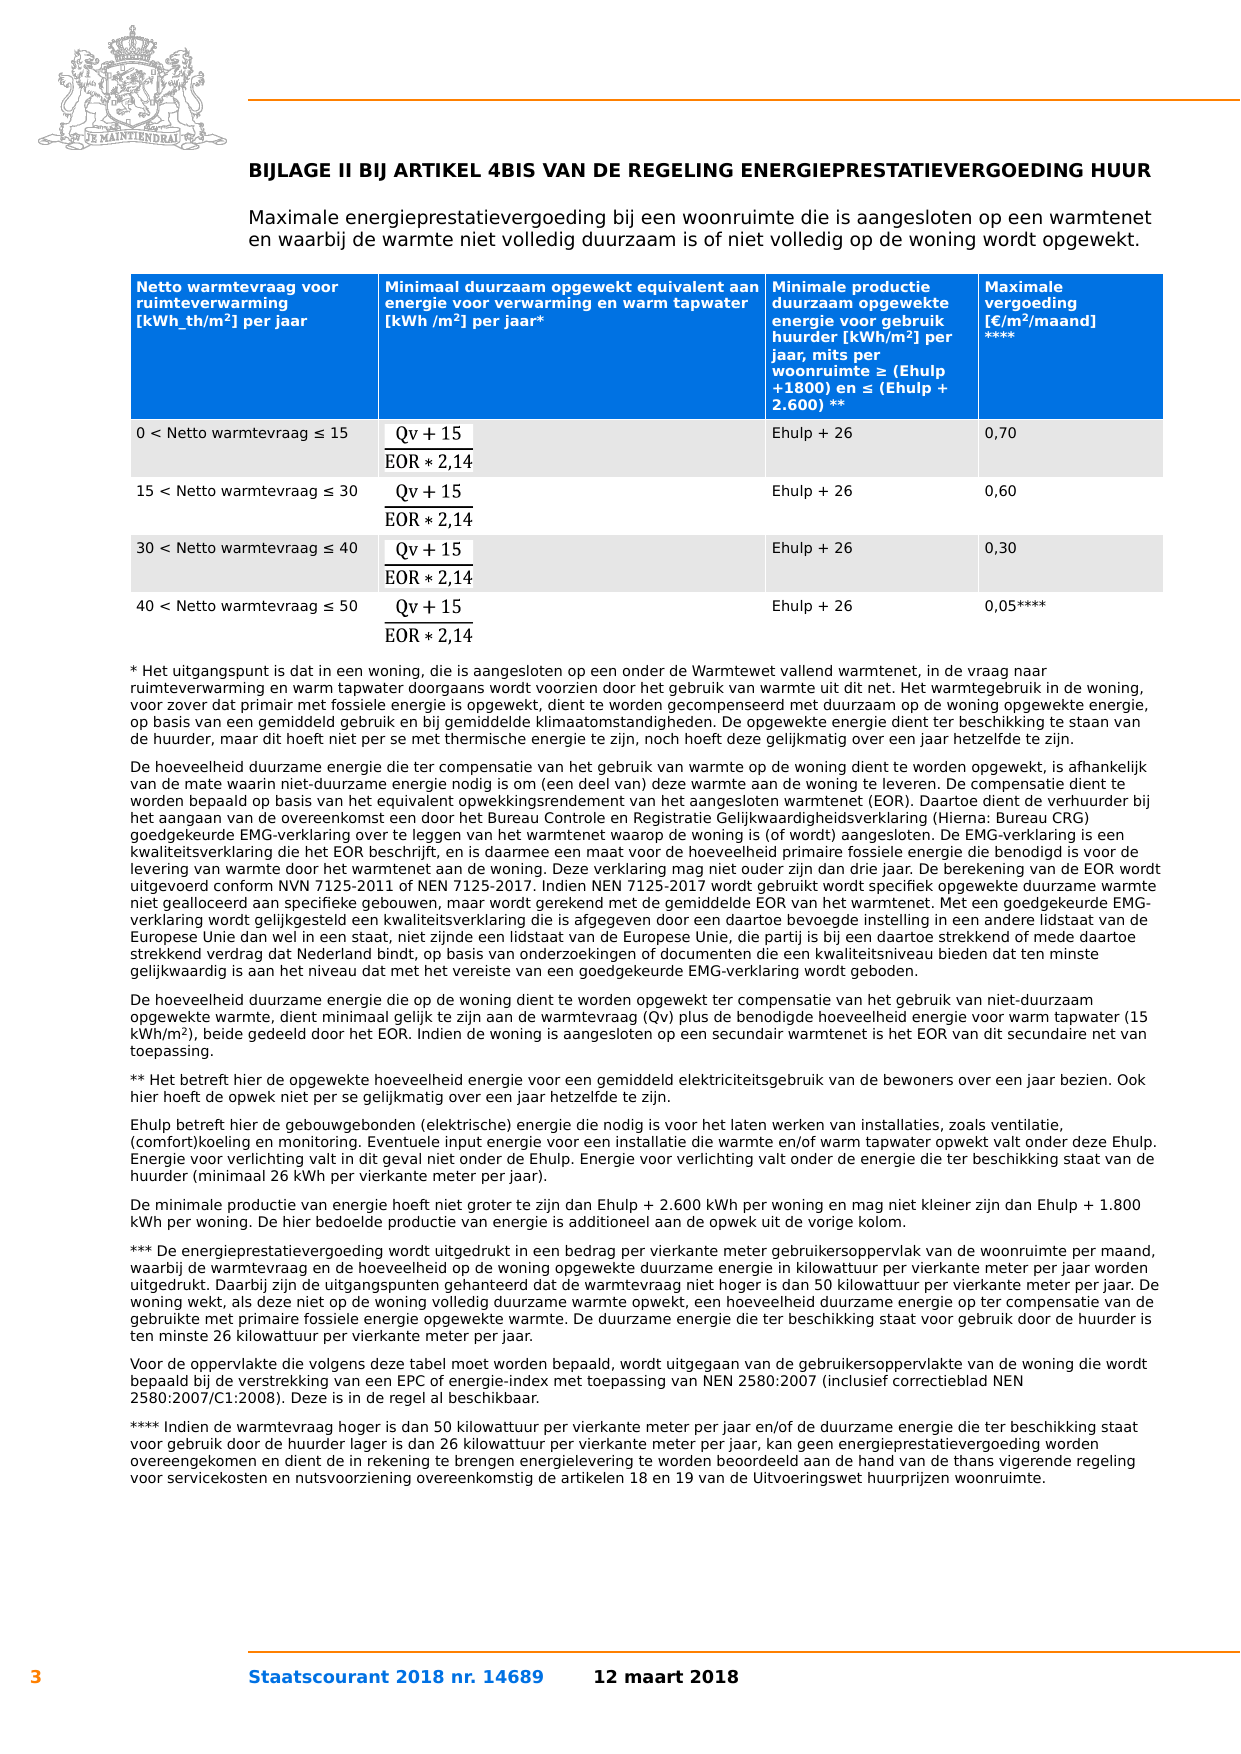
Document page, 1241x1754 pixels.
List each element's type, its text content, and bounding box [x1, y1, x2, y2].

table_cell Ehulp + 26 [766, 478, 978, 534]
table_header Maximale vergoeding [€/m2/maand] **** [979, 274, 1163, 419]
table_cell 30 < Netto warmtevraag ≤ 40 [131, 535, 378, 592]
text Maximale energieprestatievergoeding bij een woonruimte die is aangesloten op een warmtenet en waarbij de warmte niet volledig duurzaam is of niet volledig op de woning wordt opgewekt. [248, 207, 1163, 251]
picture [384, 482, 474, 530]
table_cell * Het uitgangspunt is dat in een woning, die is aangesloten op een onder de Warmtewet vallend warmtenet, in de vraag naar ruimteverwarming en warm tapwater doorgaans wordt voorzien door het gebruik van warmte uit dit net. Het warmtegebruik in de woning, voor zover dat primair met fossiele energie is opgewekt, dient te worden gecompenseerd met duurzaam op de woning opgewekte energie, op basis van een gemiddeld gebruik en bij gemiddelde klimaatomstandigheden. De opgewekte energie dient ter beschikking te staan van de huurder, maar dit hoeft niet per se met thermische energie te zijn, noch hoeft deze gelijkmatig over een jaar hetzelfde te zijn. De hoeveelheid duurzame energie die ter compensatie van het gebruik van warmte op de woning dient te worden opgewekt, is afhankelijk van de mate waarin niet-duurzame energie nodig is om (een deel van) deze warmte aan de woning te leveren. De compensatie dient te worden bepaald op basis van het equivalent opwekkingsrendement van het aangesloten warmtenet (EOR). Daartoe dient de verhuurder bij het aangaan van de overeenkomst een door het Bureau Controle en Registratie Gelijkwaardigheidsverklaring (Hierna: Bureau CRG) goedgekeurde EMG-verklaring over te leggen van het warmtenet waarop de woning is (of wordt) aangesloten. De EMG-verklaring is een kwaliteitsverklaring die het EOR beschrijft, en is daarmee een maat voor de hoeveelheid primaire fossiele energie die benodigd is voor de levering van warmte door het warmtenet aan de woning. Deze verklaring mag niet ouder zijn dan drie jaar. De berekening van de EOR wordt uitgevoerd conform NVN 7125-2011 of NEN 7125-2017. Indien NEN 7125-2017 wordt gebruikt wordt specifiek opgewekte duurzame warmte niet gealloceerd aan specifieke gebouwen, maar wordt gerekend met de gemiddelde EOR van het warmtenet. Met een goedgekeurde EMG-verklaring wordt gelijkgesteld een kwaliteitsverklaring die is afgegeven door een daartoe bevoegde instelling in een andere lidstaat van de Europese Unie dan wel in een staat, niet zijnde een lidstaat van de Europese Unie, die partij is bij een daartoe strekkend of mede daartoe strekkend verdrag dat Nederland bindt, op basis van onderzoekingen of documenten die een kwaliteitsniveau bieden dat ten minste gelijkwaardig is aan het niveau dat met het vereiste van een goedgekeurde EMG-verklaring wordt geboden. De hoeveelheid duurzame energie die op de woning dient te worden opgewekt ter compensatie van het gebruik van niet-duurzaam opgewekte warmte, dient minimaal gelijk te zijn aan de warmtevraag (Qv) plus de benodigde hoeveelheid energie voor warm tapwater (15 kWh/m2), beide gedeeld door het EOR. Indien de woning is aangesloten op een secundair warmtenet is het EOR van dit secundaire net van toepassing. ** Het betreft hier de opgewekte hoeveelheid energie voor een gemiddeld elektriciteitsgebruik van de bewoners over een jaar bezien. Ook hier hoeft de opwek niet per se gelijkmatig over een jaar hetzelfde te zijn. Ehulp betreft hier de gebouwgebonden (elektrische) energie die nodig is voor het laten werken van installaties, zoals ventilatie, (comfort)koeling en monitoring. Eventuele input energie voor een installatie die warmte en/of warm tapwater opwekt valt onder deze Ehulp. Energie voor verlichting valt in dit geval niet onder de Ehulp. Energie voor verlichting valt onder de energie die ter beschikking staat van de huurder (minimaal 26 kWh per vierkante meter per jaar). De minimale productie van energie hoeft niet groter te zijn dan Ehulp + 2.600 kWh per woning en mag niet kleiner zijn dan Ehulp + 1.800 kWh per woning. De hier bedoelde productie van energie is additioneel aan de opwek uit de vorige kolom. *** De energieprestatievergoeding wordt uitgedrukt in een bedrag per vierkante meter gebruikersoppervlak van de woonruimte per maand, waarbij de warmtevraag en de hoeveelheid op de woning opgewekte duurzame energie in kilowattuur per vierkante meter per jaar worden uitgedrukt. Daarbij zijn de uitgangspunten gehanteerd dat de warmtevraag niet hoger is dan 50 kilowattuur per vierkante meter per jaar. De woning wekt, als deze niet op de woning volledig duurzame warmte opwekt, een hoeveelheid duurzame energie op ter compensatie van de gebruikte met primaire fossiele energie opgewekte warmte. De duurzame energie die ter beschikking staat voor gebruik door de huurder is ten minste 26 kilowattuur per vierkante meter per jaar. Voor de oppervlakte die volgens deze tabel moet worden bepaald, wordt uitgegaan van de gebruikersoppervlakte van de woning die wordt bepaald bij de verstrekking van een EPC of energie-index met toepassing van NEN 2580:2007 (inclusief correctieblad NEN 2580:2007/C1:2008). Deze is in de regel al beschikbaar. **** Indien de warmtevraag hoger is dan 50 kilowattuur per vierkante meter per jaar en/of de duurzame energie die ter beschikking staat voor gebruik door de huurder lager is dan 26 kilowattuur per vierkante meter per jaar, kan geen energieprestatievergoeding worden overeengekomen en dient de in rekening te brengen energielevering te worden beoordeeld aan de hand van de thans vigerende regeling voor servicekosten en nutsvoorziening overeenkomstig de artikelen 18 en 19 van de Uitvoeringswet huurprijzen woonruimte. [130, 651, 1163, 1487]
picture [384, 597, 474, 646]
table_header Minimale productie duurzaam opgewekte energie voor gebruik huurder [kWh/m2] per jaar, mits per woonruimte ≥ (Ehulp +1800) en ≤ (Ehulp + 2.600) ** [766, 274, 978, 419]
picture [38, 25, 227, 150]
table_cell [379, 478, 765, 534]
table_header Minimaal duurzaam opgewekt equivalent aan energie voor verwarming en warm tapwater [kWh /m2] per jaar* [379, 274, 765, 419]
table_cell [379, 535, 765, 592]
table_cell 15 < Netto warmtevraag ≤ 30 [131, 478, 378, 534]
table_cell 0,05**** [979, 593, 1163, 650]
table_cell 40 < Netto warmtevraag ≤ 50 [131, 593, 378, 650]
subtitle BIJLAGE II BIJ ARTIKEL 4BIS VAN DE REGELING ENERGIEPRESTATIEVERGOEDING HUUR [248, 160, 1163, 182]
table_cell Ehulp + 26 [766, 535, 978, 592]
table_cell 0,70 [979, 420, 1163, 477]
table_cell 0 < Netto warmtevraag ≤ 15 [131, 420, 378, 477]
table_cell Ehulp + 26 [766, 593, 978, 650]
table_cell [379, 420, 765, 477]
table_cell 0,60 [979, 478, 1163, 534]
picture [384, 424, 474, 472]
table_cell 0,30 [979, 535, 1163, 592]
table_cell [379, 593, 765, 650]
table_cell Ehulp + 26 [766, 420, 978, 477]
picture [384, 540, 474, 588]
table_header Netto warmtevraag voor ruimteverwarming [kWh_th/m2] per jaar [131, 274, 378, 419]
